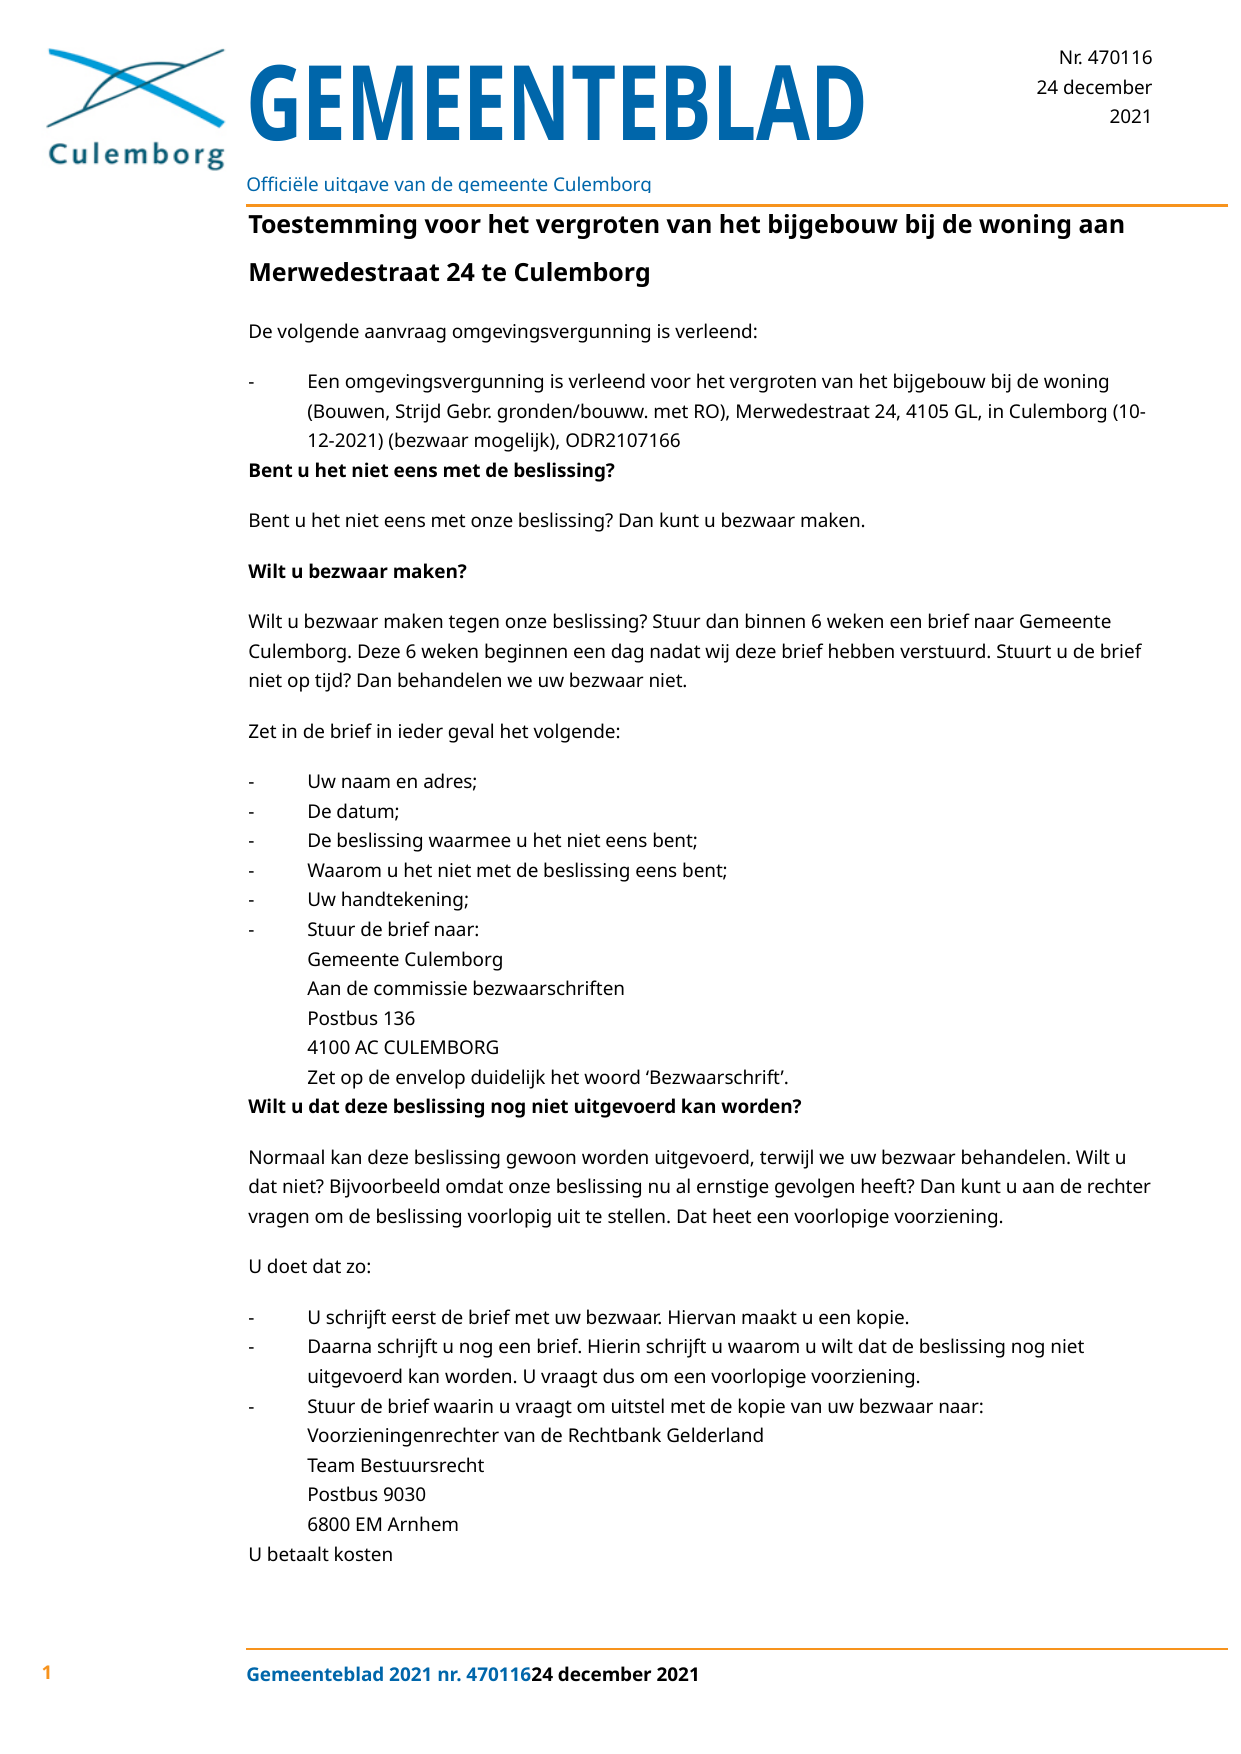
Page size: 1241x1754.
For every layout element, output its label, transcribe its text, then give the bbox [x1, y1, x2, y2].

text U doet dat zo: [248, 1254, 1152, 1279]
text Bent u het niet eens met de beslissing? [248, 457, 1152, 483]
list Gemeente Culemborg [248, 946, 1152, 972]
list Een omgevingsvergunning is verleend voor het vergroten van het bijgebouw bij de woning (Bouwen, Strijd Gebr. gronden/bouww. met RO), Merwedestraat 24, 4105 GL, in Culemborg (10-12-2021) (bezwaar mogelijk), ODR2107166 [248, 368, 1152, 453]
list 4100 AC CULEMBORG [248, 1034, 1152, 1060]
list De beslissing waarmee u het niet eens bent; [248, 827, 1152, 853]
text Wilt u bezwaar maken tegen onze beslissing? Stuur dan binnen 6 weken een brief naar Gemeente Culemborg. Deze 6 weken beginnen een dag nadat wij deze brief hebben verstuurd. Stuurt u de brief niet op tijd? Dan behandelen we uw bezwaar niet. [248, 608, 1152, 693]
list Uw naam en adres; [248, 768, 1152, 794]
text U betaalt kosten [248, 1541, 1152, 1567]
text De volgende aanvraag omgevingsvergunning is verleend: [248, 318, 1152, 344]
list Aan de commissie bezwaarschriften [248, 975, 1152, 1001]
list Postbus 136 [248, 1005, 1152, 1031]
picture [41, 47, 231, 172]
text Normaal kan deze beslissing gewoon worden uitgevoerd, terwijl we uw bezwaar behandelen. Wilt u dat niet? Bijvoorbeeld omdat onze beslissing nu al ernstige gevolgen heeft? Dan kunt u aan de rechter vragen om de beslissing voorlopig uit te stellen. Dat heet een voorlopige voorziening. [248, 1144, 1152, 1229]
list 6800 EM Arnhem [248, 1511, 1152, 1537]
list Stuur de brief naar: [248, 916, 1152, 942]
text Bent u het niet eens met onze beslissing? Dan kunt u bezwaar maken. [248, 507, 1152, 533]
list U schrijft eerst de brief met uw bezwaar. Hiervan maakt u een kopie. [248, 1304, 1152, 1330]
text Zet in de brief in ieder geval het volgende: [248, 718, 1152, 744]
text Wilt u dat deze beslissing nog niet uitgevoerd kan worden? [248, 1094, 1152, 1119]
text Wilt u bezwaar maken? [248, 558, 1152, 584]
list Voorzieningenrechter van de Rechtbank Gelderland [248, 1422, 1152, 1448]
list Uw handtekening; [248, 887, 1152, 912]
list Zet op de envelop duidelijk het woord ‘Bezwaarschrift’. [248, 1064, 1152, 1090]
list Stuur de brief waarin u vraagt om uitstel met de kopie van uw bezwaar naar: [248, 1393, 1152, 1419]
list Team Bestuursrecht [248, 1452, 1152, 1478]
text Toestemming voor het vergroten van het bijgebouw bij de woning aan Merwedestraat 24 te Culemborg [248, 207, 1152, 288]
list De datum; [248, 798, 1152, 824]
list Postbus 9030 [248, 1482, 1152, 1507]
list Daarna schrijft u nog een brief. Hierin schrijft u waarom u wilt dat de beslissing nog niet uitgevoerd kan worden. U vraagt dus om een voorlopige voorziening. [248, 1334, 1152, 1389]
list Waarom u het niet met de beslissing eens bent; [248, 857, 1152, 883]
